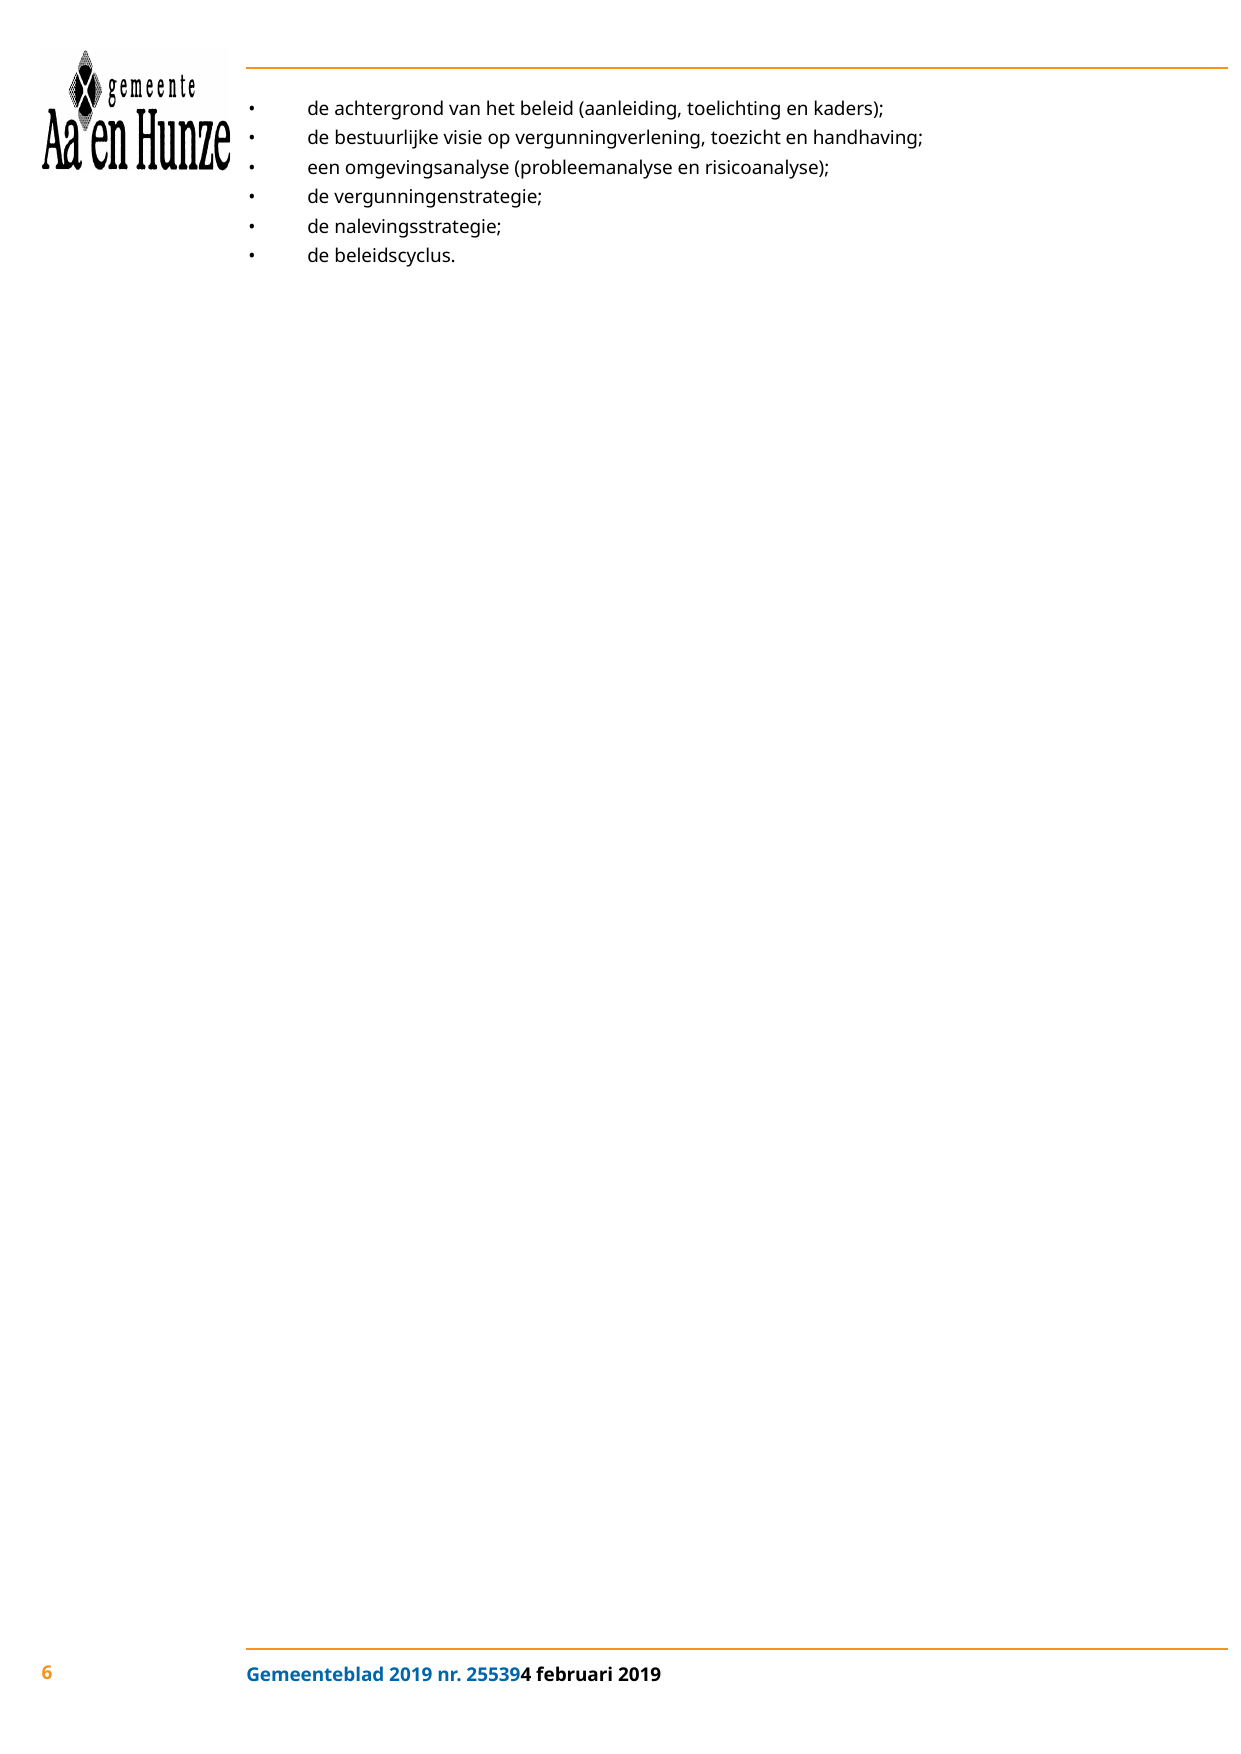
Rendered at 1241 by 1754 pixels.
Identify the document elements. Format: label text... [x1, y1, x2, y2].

picture [41, 47, 231, 172]
list de bestuurlijke visie op vergunningverlening, toezicht en handhaving; [248, 124, 1152, 150]
list een omgevingsanalyse (probleemanalyse en risicoanalyse); [248, 154, 1152, 180]
list de beleidscyclus. [248, 243, 1152, 268]
list de nalevingsstrategie; [248, 213, 1152, 239]
list de vergunningenstrategie; [248, 183, 1152, 209]
list de achtergrond van het beleid (aanleiding, toelichting en kaders); [248, 95, 1152, 121]
